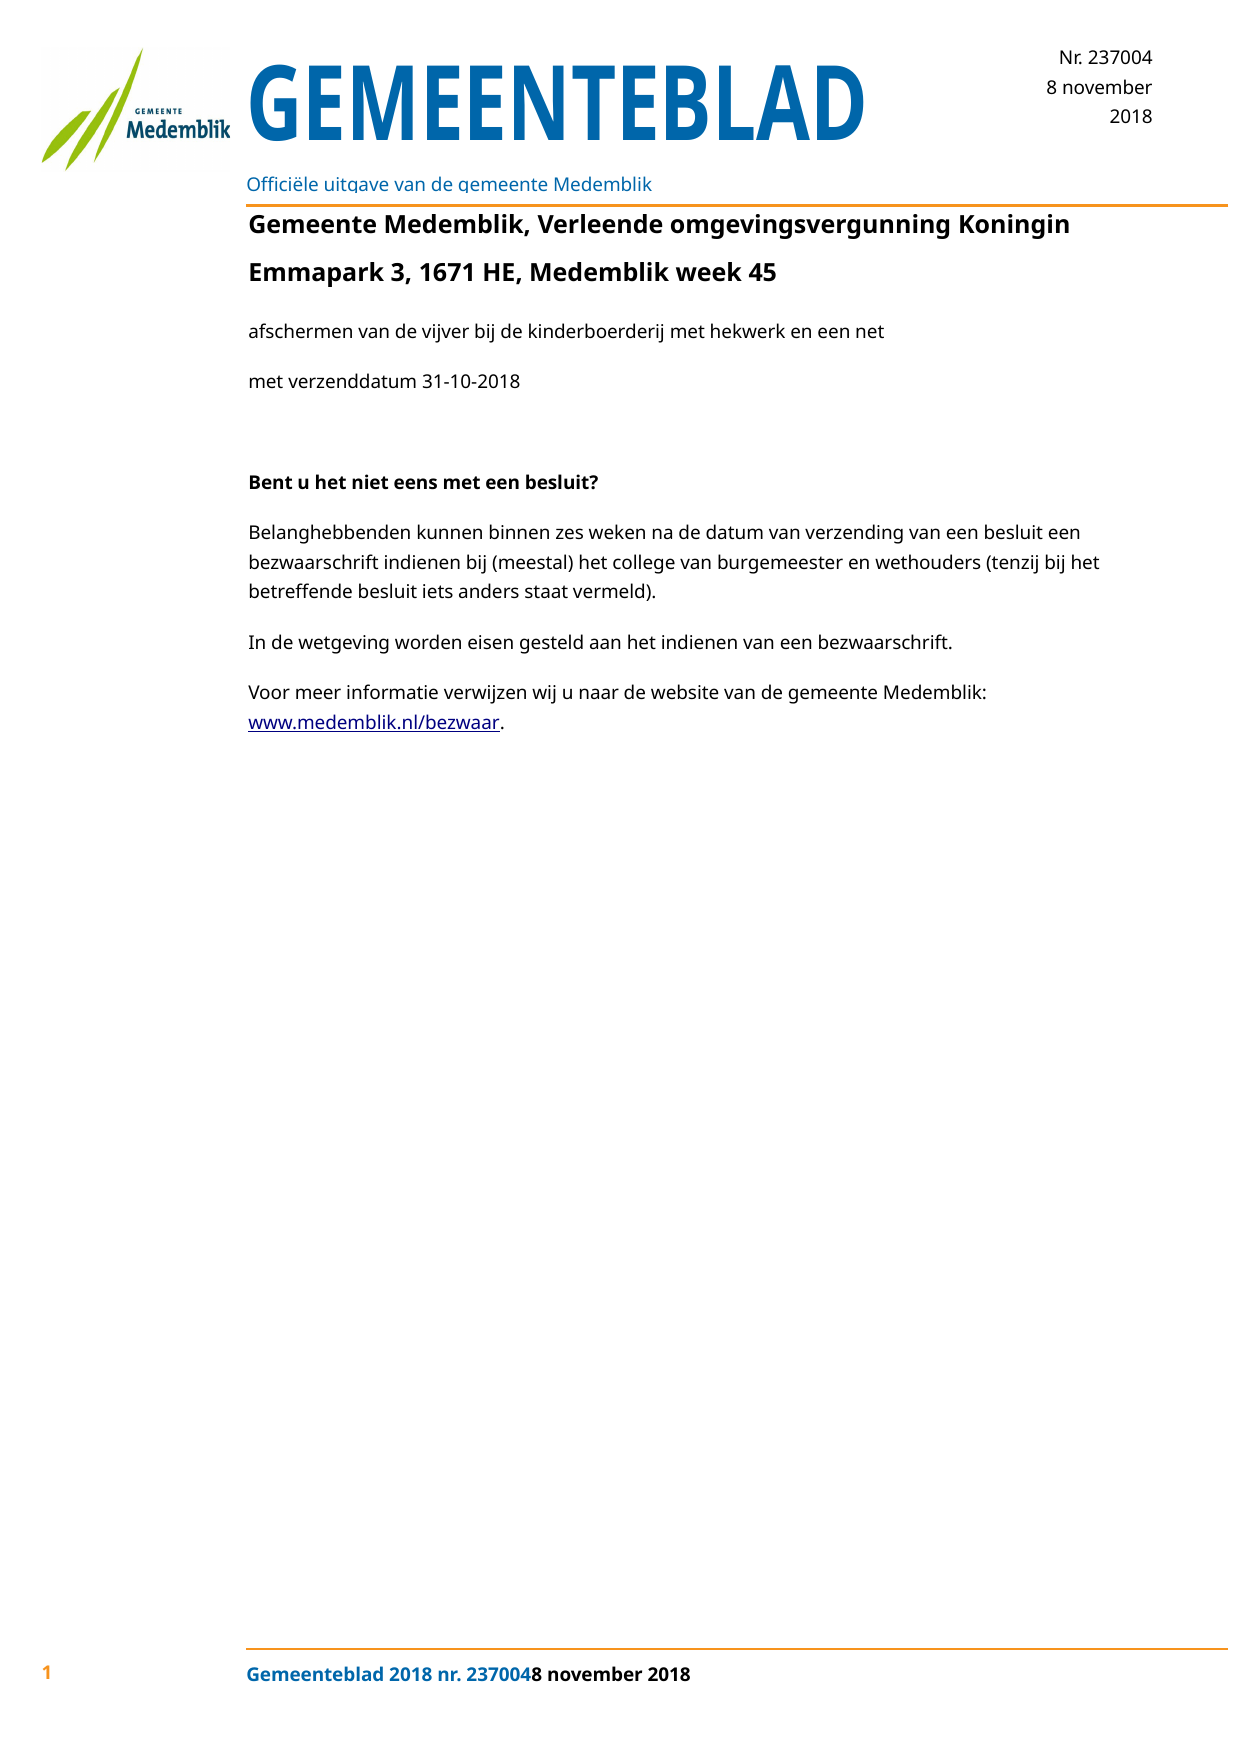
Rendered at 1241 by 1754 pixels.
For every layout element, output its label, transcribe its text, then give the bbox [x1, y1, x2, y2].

text Gemeente Medemblik, Verleende omgevingsvergunning Koningin Emmapark 3, 1671 HE, Medemblik week 45 [248, 207, 1152, 288]
text Bent u het niet eens met een besluit? [248, 469, 1152, 495]
text Belanghebbenden kunnen binnen zes weken na de datum van verzending van een besluit een bezwaarschrift indienen bij (meestal) het college van burgemeester en wethouders (tenzij bij het betreffende besluit iets anders staat vermeld). [248, 519, 1152, 604]
text In de wetgeving worden eisen gesteld aan het indienen van een bezwaarschrift. [248, 629, 1152, 655]
picture [41, 47, 231, 172]
text afschermen van de vijver bij de kinderboerderij met hekwerk en een net [248, 318, 1152, 344]
text Voor meer informatie verwijzen wij u naar de website van de gemeente Medemblik: www.medemblik.nl/bezwaar. [248, 679, 1152, 735]
text met verzenddatum 31-10-2018 [248, 368, 1152, 394]
